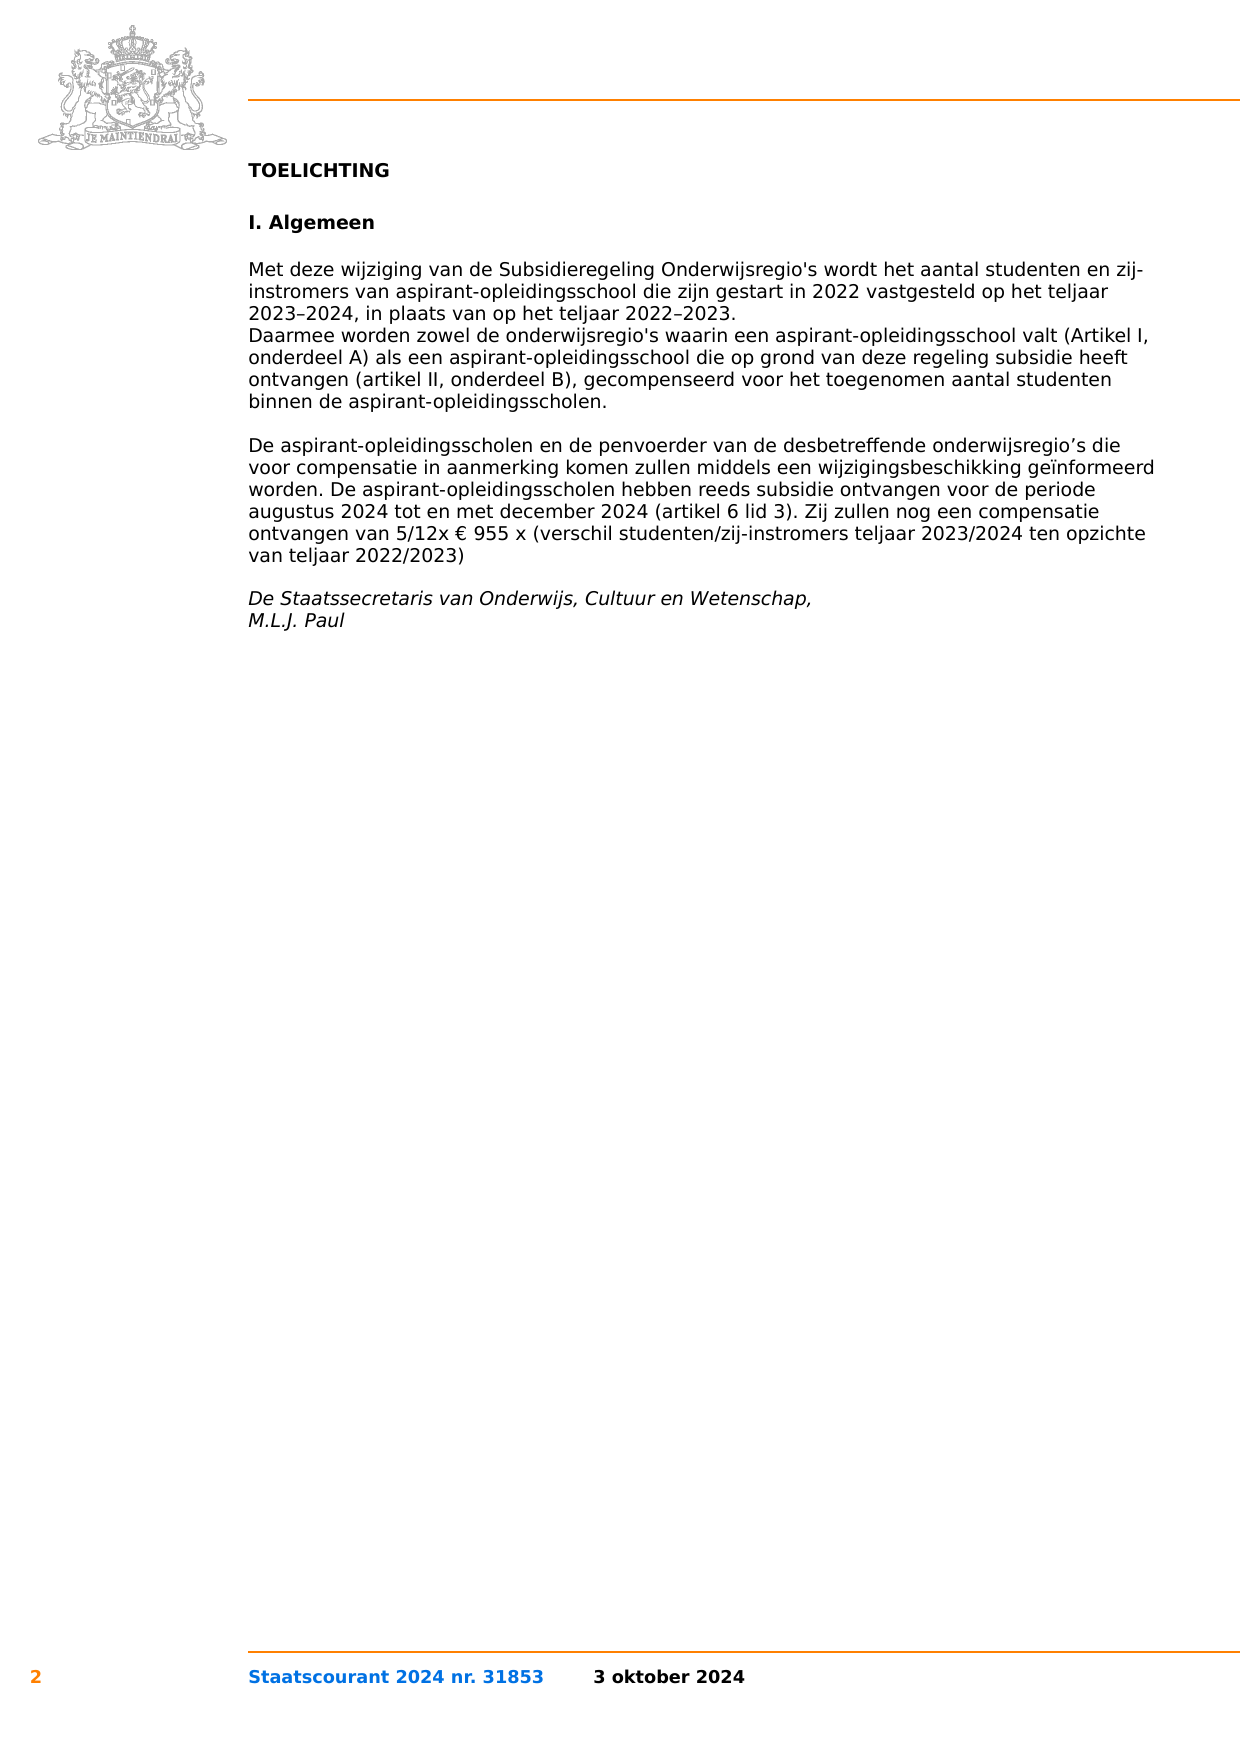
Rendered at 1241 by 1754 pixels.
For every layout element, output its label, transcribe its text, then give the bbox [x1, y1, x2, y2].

subtitle TOELICHTING [248, 160, 1163, 182]
picture [38, 25, 227, 150]
text De aspirant-opleidingsscholen en de penvoerder van de desbetreffende onderwijsregio’s die voor compensatie in aanmerking komen zullen middels een wijzigingsbeschikking geïnformeerd worden. De aspirant-opleidingsscholen hebben reeds subsidie ontvangen voor de periode augustus 2024 tot en met december 2024 (artikel 6 lid 3). Zij zullen nog een compensatie ontvangen van 5/12x € 955 x (verschil studenten/zij-instromers teljaar 2023/2024 ten opzichte van teljaar 2022/2023) [248, 434, 1163, 566]
subtitle I. Algemeen [248, 212, 1163, 234]
text Met deze wijziging van de Subsidieregeling Onderwijsregio's wordt het aantal studenten en zij-instromers van aspirant-opleidingsschool die zijn gestart in 2022 vastgesteld op het teljaar 2023–2024, in plaats van op het teljaar 2022–2023. [248, 259, 1163, 325]
text Daarmee worden zowel de onderwijsregio's waarin een aspirant-opleidingsschool valt (Artikel I, onderdeel A) als een aspirant-opleidingsschool die op grond van deze regeling subsidie heeft ontvangen (artikel II, onderdeel B), gecompenseerd voor het toegenomen aantal studenten binnen de aspirant-opleidingsscholen. [248, 325, 1163, 413]
text De Staatssecretaris van Onderwijs, Cultuur en Wetenschap, M.L.J. Paul [248, 588, 1163, 632]
